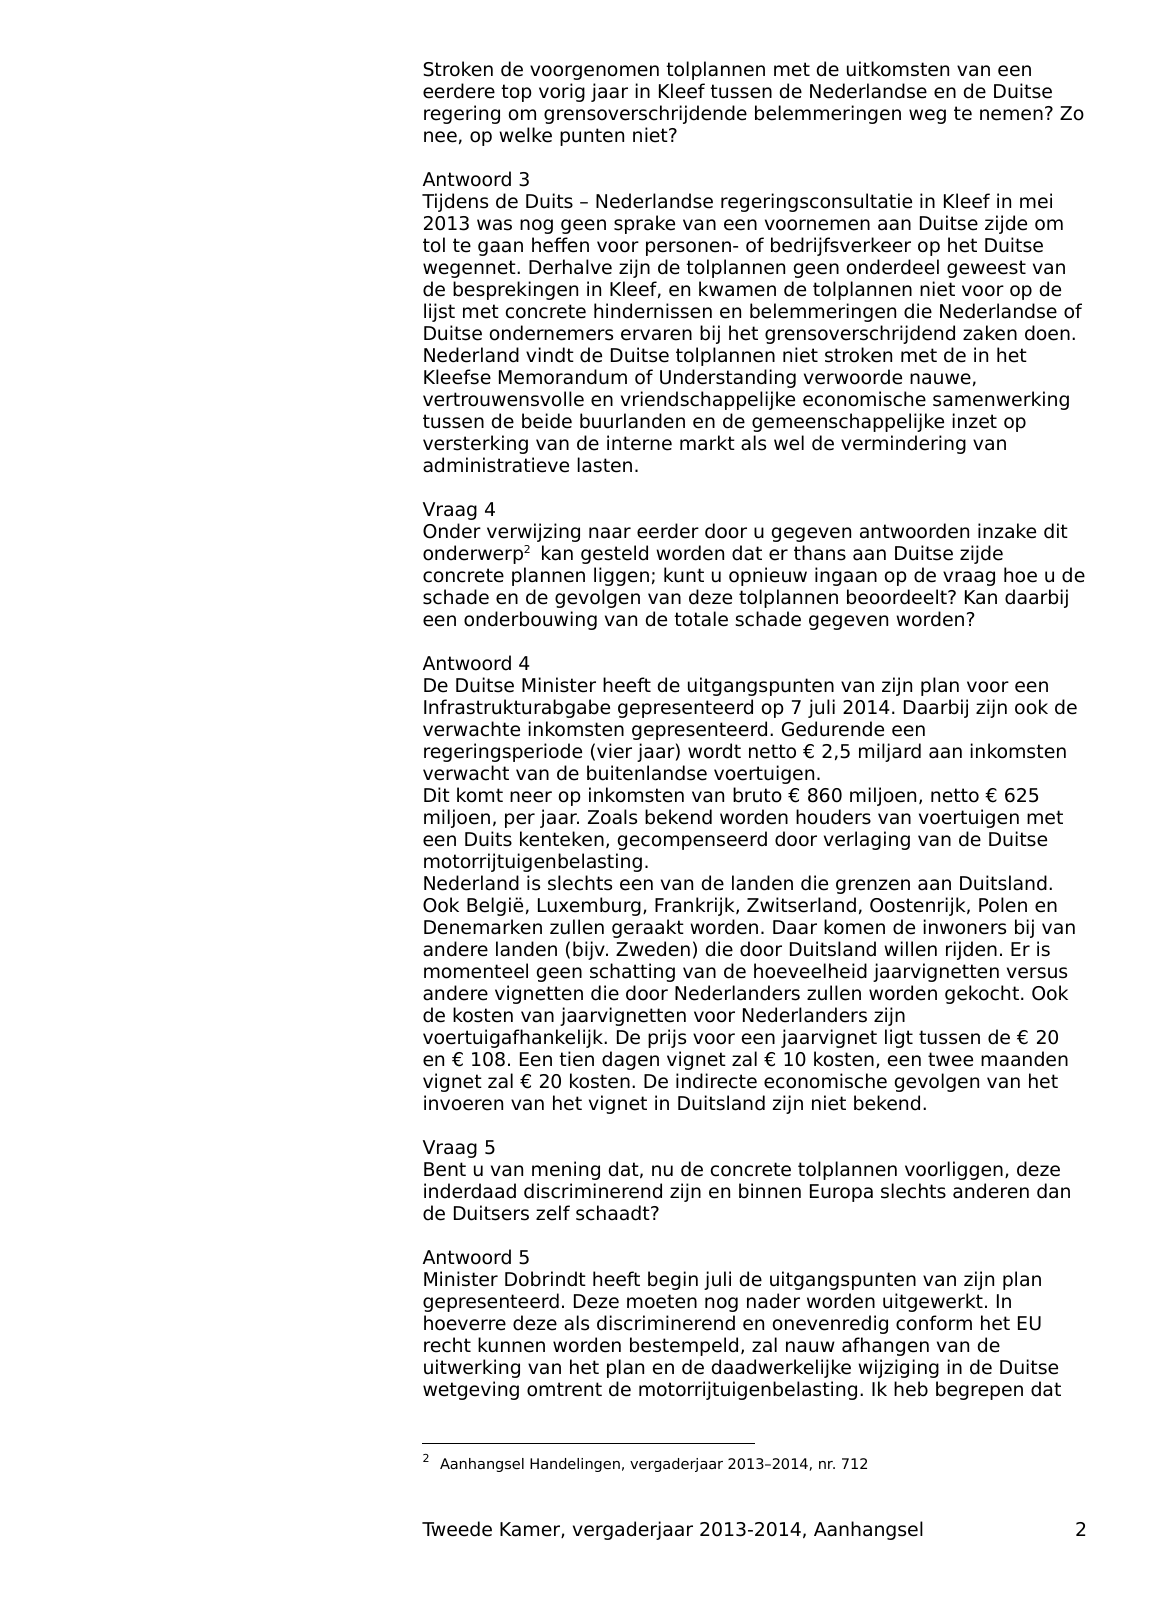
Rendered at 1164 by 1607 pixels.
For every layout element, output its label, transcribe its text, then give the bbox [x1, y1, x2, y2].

text Dit komt neer op inkomsten van bruto € 860 miljoen, netto € 625 miljoen, per jaar. Zoals bekend worden houders van voertuigen met een Duits kenteken, gecompenseerd door verlaging van de Duitse motorrijtuigenbelasting. [422, 785, 1087, 873]
text Stroken de voorgenomen tolplannen met de uitkomsten van een eerdere top vorig jaar in Kleef tussen de Nederlandse en de Duitse regering om grensoverschrijdende belemmeringen weg te nemen? Zo nee, op welke punten niet? [422, 59, 1087, 147]
text Minister Dobrindt heeft begin juli de uitgangspunten van zijn plan gepresenteerd. Deze moeten nog nader worden uitgewerkt. In hoeverre deze als discriminerend en onevenredig conform het EU recht kunnen worden bestempeld, zal nauw afhangen van de uitwerking van het plan en de daadwerkelijke wijziging in de Duitse wetgeving omtrent de motorrijtuigenbelasting. Ik heb begrepen dat [422, 1269, 1087, 1401]
text Aanhangsel Handelingen, vergaderjaar 2013–2014, nr. 712 [422, 1452, 1087, 1474]
text Antwoord 5 [422, 1247, 1087, 1269]
text De Duitse Minister heeft de uitgangspunten van zijn plan voor een Infrastrukturabgabe gepresenteerd op 7 juli 2014. Daarbij zijn ook de verwachte inkomsten gepresenteerd. Gedurende een regeringsperiode (vier jaar) wordt netto € 2,5 miljard aan inkomsten verwacht van de buitenlandse voertuigen. [422, 675, 1087, 785]
text Vraag 5 [422, 1137, 1087, 1159]
text Vraag 4 [422, 499, 1087, 521]
text Antwoord 4 [422, 653, 1087, 675]
text Tijdens de Duits – Nederlandse regeringsconsultatie in Kleef in mei 2013 was nog geen sprake van een voornemen aan Duitse zijde om tol te gaan heffen voor personen- of bedrijfsverkeer op het Duitse wegennet. Derhalve zijn de tolplannen geen onderdeel geweest van de besprekingen in Kleef, en kwamen de tolplannen niet voor op de lijst met concrete hindernissen en belemmeringen die Nederlandse of Duitse ondernemers ervaren bij het grensoverschrijdend zaken doen. [422, 191, 1087, 345]
text Nederland is slechts een van de landen die grenzen aan Duitsland. Ook België, Luxemburg, Frankrijk, Zwitserland, Oostenrijk, Polen en Denemarken zullen geraakt worden. Daar komen de inwoners bij van andere landen (bijv. Zweden) die door Duitsland willen rijden. Er is momenteel geen schatting van de hoeveelheid jaarvignetten versus andere vignetten die door Nederlanders zullen worden gekocht. Ook de kosten van jaarvignetten voor Nederlanders zijn voertuigafhankelijk. De prijs voor een jaarvignet ligt tussen de € 20 en € 108. Een tien dagen vignet zal € 10 kosten, een twee maanden vignet zal € 20 kosten. De indirecte economische gevolgen van het invoeren van het vignet in Duitsland zijn niet bekend. [422, 873, 1087, 1115]
text Nederland vindt de Duitse tolplannen niet stroken met de in het Kleefse Memorandum of Understanding verwoorde nauwe, vertrouwensvolle en vriendschappelijke economische samenwerking tussen de beide buurlanden en de gemeenschappelijke inzet op versterking van de interne markt als wel de vermindering van administratieve lasten. [422, 345, 1087, 477]
text Bent u van mening dat, nu de concrete tolplannen voorliggen, deze inderdaad discriminerend zijn en binnen Europa slechts anderen dan de Duitsers zelf schaadt? [422, 1159, 1087, 1225]
text Onder verwijzing naar eerder door u gegeven antwoorden inzake dit onderwerp kan gesteld worden dat er thans aan Duitse zijde concrete plannen liggen; kunt u opnieuw ingaan op de vraag hoe u de schade en de gevolgen van deze tolplannen beoordeelt? Kan daarbij een onderbouwing van de totale schade gegeven worden? [422, 521, 1087, 631]
text Antwoord 3 [422, 169, 1087, 191]
